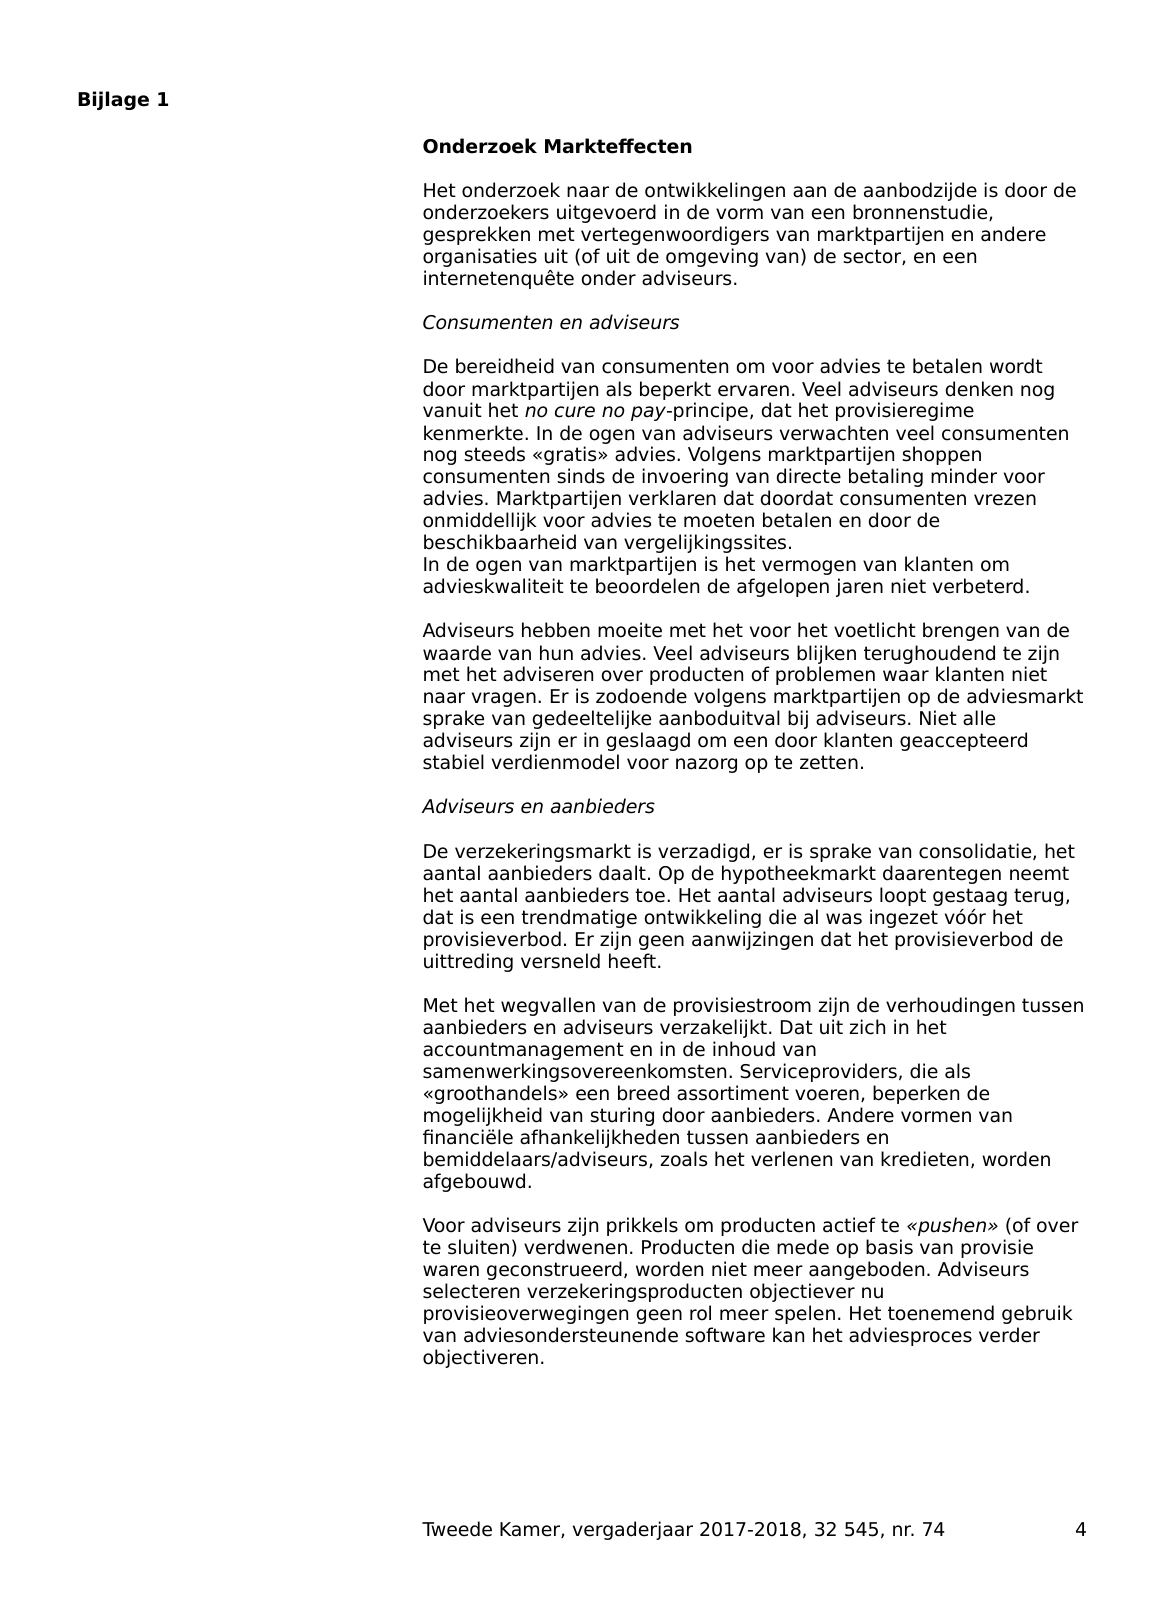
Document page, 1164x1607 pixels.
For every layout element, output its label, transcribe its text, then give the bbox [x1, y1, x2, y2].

subtitle Adviseurs en aanbieders [422, 796, 1087, 818]
subtitle Bijlage 1 [77, 89, 1087, 111]
text Het onderzoek naar de ontwikkelingen aan de aanbodzijde is door de onderzoekers uitgevoerd in de vorm van een bronnenstudie, gesprekken met vertegenwoordigers van marktpartijen en andere organisaties uit (of uit de omgeving van) de sector, en een internetenquête onder adviseurs. [422, 180, 1087, 290]
text Voor adviseurs zijn prikkels om producten actief te «pushen» (of over te sluiten) verdwenen. Producten die mede op basis van provisie waren geconstrueerd, worden niet meer aangeboden. Adviseurs selecteren verzekeringsproducten objectiever nu provisieoverwegingen geen rol meer spelen. Het toenemend gebruik van adviesondersteunende software kan het adviesproces verder objectiveren. [422, 1215, 1087, 1368]
text In de ogen van marktpartijen is het vermogen van klanten om advieskwaliteit te beoordelen de afgelopen jaren niet verbeterd. [422, 554, 1087, 598]
text Met het wegvallen van de provisiestroom zijn de verhoudingen tussen aanbieders en adviseurs verzakelijkt. Dat uit zich in het accountmanagement en in de inhoud van samenwerkingsovereenkomsten. Serviceproviders, die als «groothandels» een breed assortiment voeren, beperken de mogelijkheid van sturing door aanbieders. Andere vormen van financiële afhankelijkheden tussen aanbieders en bemiddelaars/adviseurs, zoals het verlenen van kredieten, worden afgebouwd. [422, 995, 1087, 1192]
subtitle Consumenten en adviseurs [422, 312, 1087, 334]
text De verzekeringsmarkt is verzadigd, er is sprake van consolidatie, het aantal aanbieders daalt. Op de hypotheekmarkt daarentegen neemt het aantal aanbieders toe. Het aantal adviseurs loopt gestaag terug, dat is een trendmatige ontwikkeling die al was ingezet vóór het provisieverbod. Er zijn geen aanwijzingen dat het provisieverbod de uittreding versneld heeft. [422, 841, 1087, 972]
text Adviseurs hebben moeite met het voor het voetlicht brengen van de waarde van hun advies. Veel adviseurs blijken terughoudend te zijn met het adviseren over producten of problemen waar klanten niet naar vragen. Er is zodoende volgens marktpartijen op de adviesmarkt sprake van gedeeltelijke aanboduitval bij adviseurs. Niet alle adviseurs zijn er in geslaagd om een door klanten geaccepteerd stabiel verdienmodel voor nazorg op te zetten. [422, 620, 1087, 774]
text De bereidheid van consumenten om voor advies te betalen wordt door marktpartijen als beperkt ervaren. Veel adviseurs denken nog vanuit het no cure no pay-principe, dat het provisieregime kenmerkte. In de ogen van adviseurs verwachten veel consumenten nog steeds «gratis» advies. Volgens marktpartijen shoppen consumenten sinds de invoering van directe betaling minder voor advies. Marktpartijen verklaren dat doordat consumenten vrezen onmiddellijk voor advies te moeten betalen en door de beschikbaarheid van vergelijkingssites. [422, 356, 1087, 554]
subtitle Onderzoek Markteffecten [422, 136, 1087, 158]
